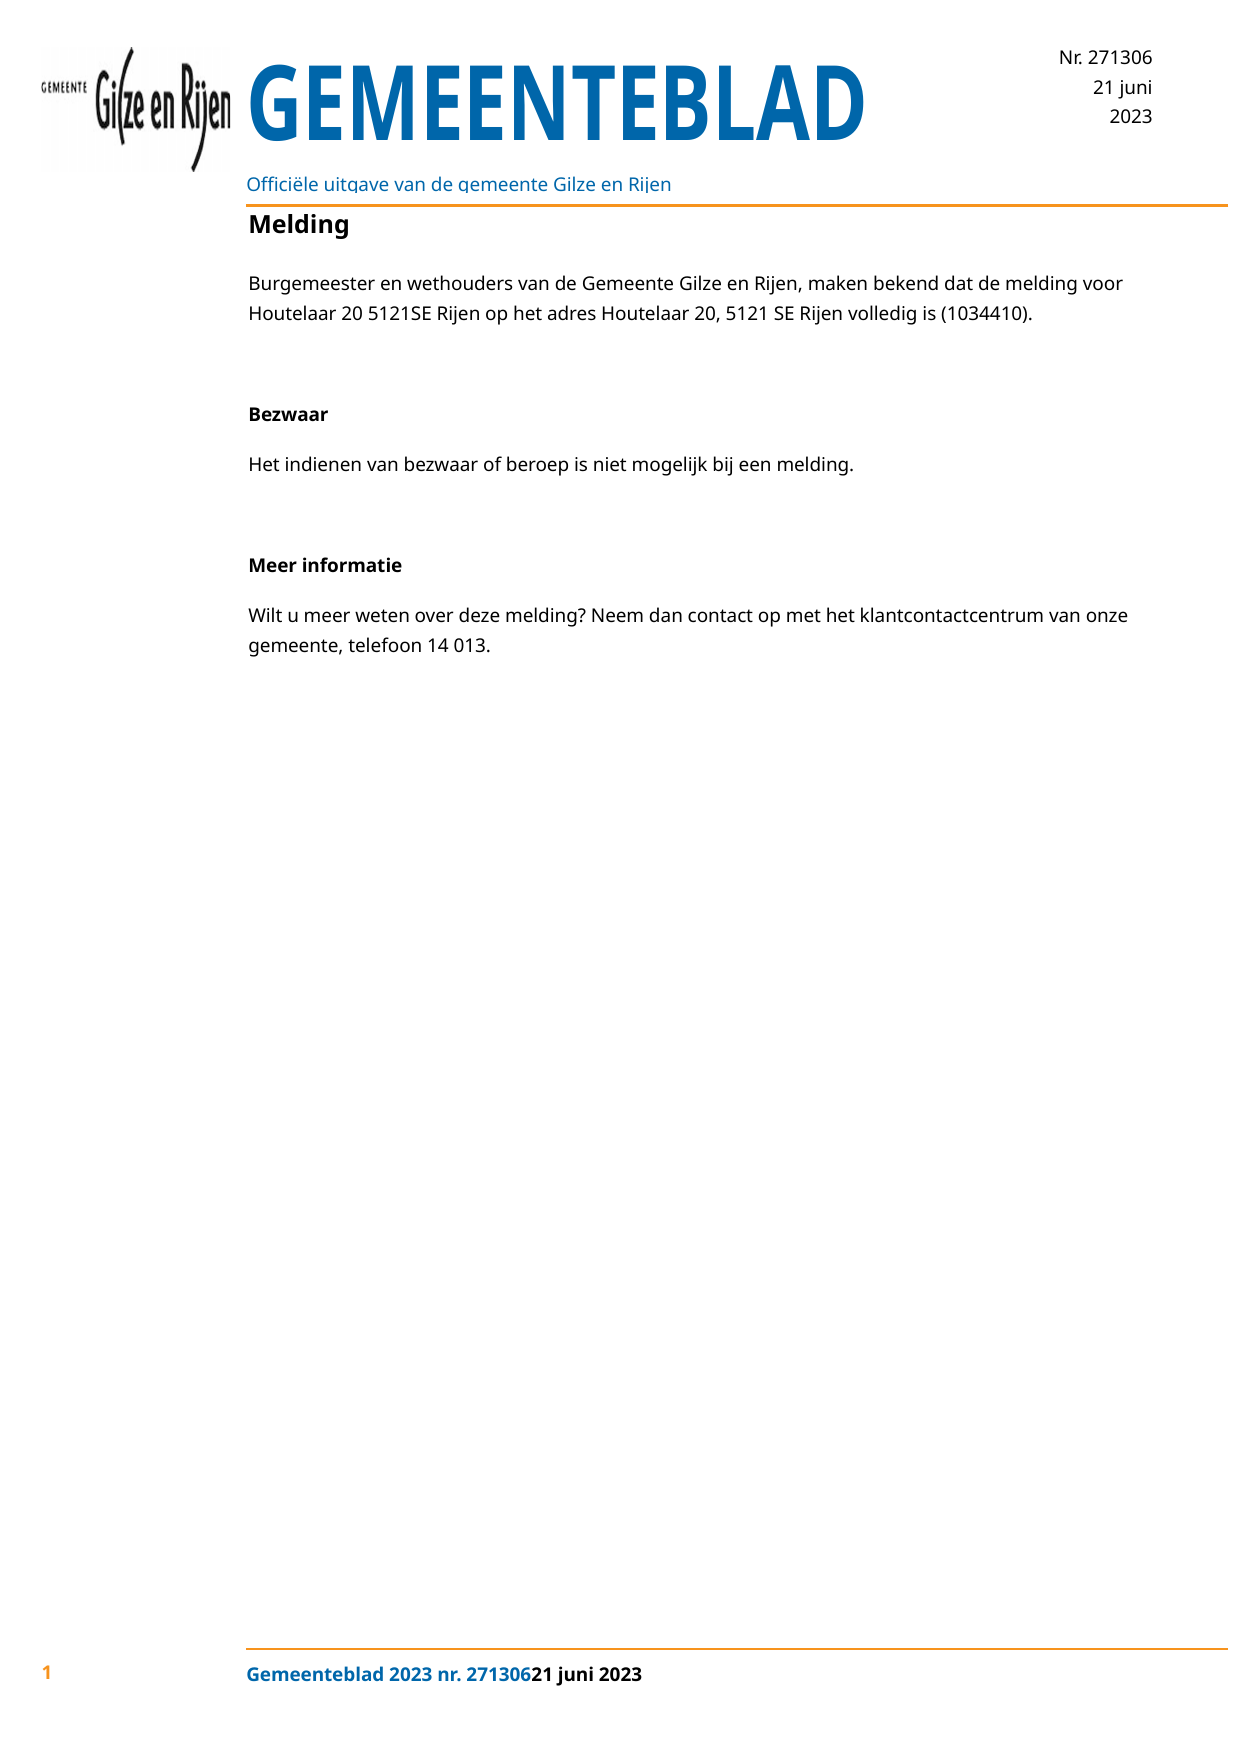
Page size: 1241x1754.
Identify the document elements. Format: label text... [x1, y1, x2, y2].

text Melding [248, 207, 1152, 241]
text Wilt u meer weten over deze melding? Neem dan contact op met het klantcontactcentrum van onze gemeente, telefoon 14 013. [248, 602, 1152, 658]
text Meer informatie [248, 552, 1152, 578]
text Bezwaar [248, 401, 1152, 426]
picture [41, 47, 231, 172]
text Het indienen van bezwaar of beroep is niet mogelijk bij een melding. [248, 451, 1152, 477]
text Burgemeester en wethouders van de Gemeente Gilze en Rijen, maken bekend dat de melding voor Houtelaar 20 5121SE Rijen op het adres Houtelaar 20, 5121 SE Rijen volledig is (1034410). [248, 270, 1152, 326]
